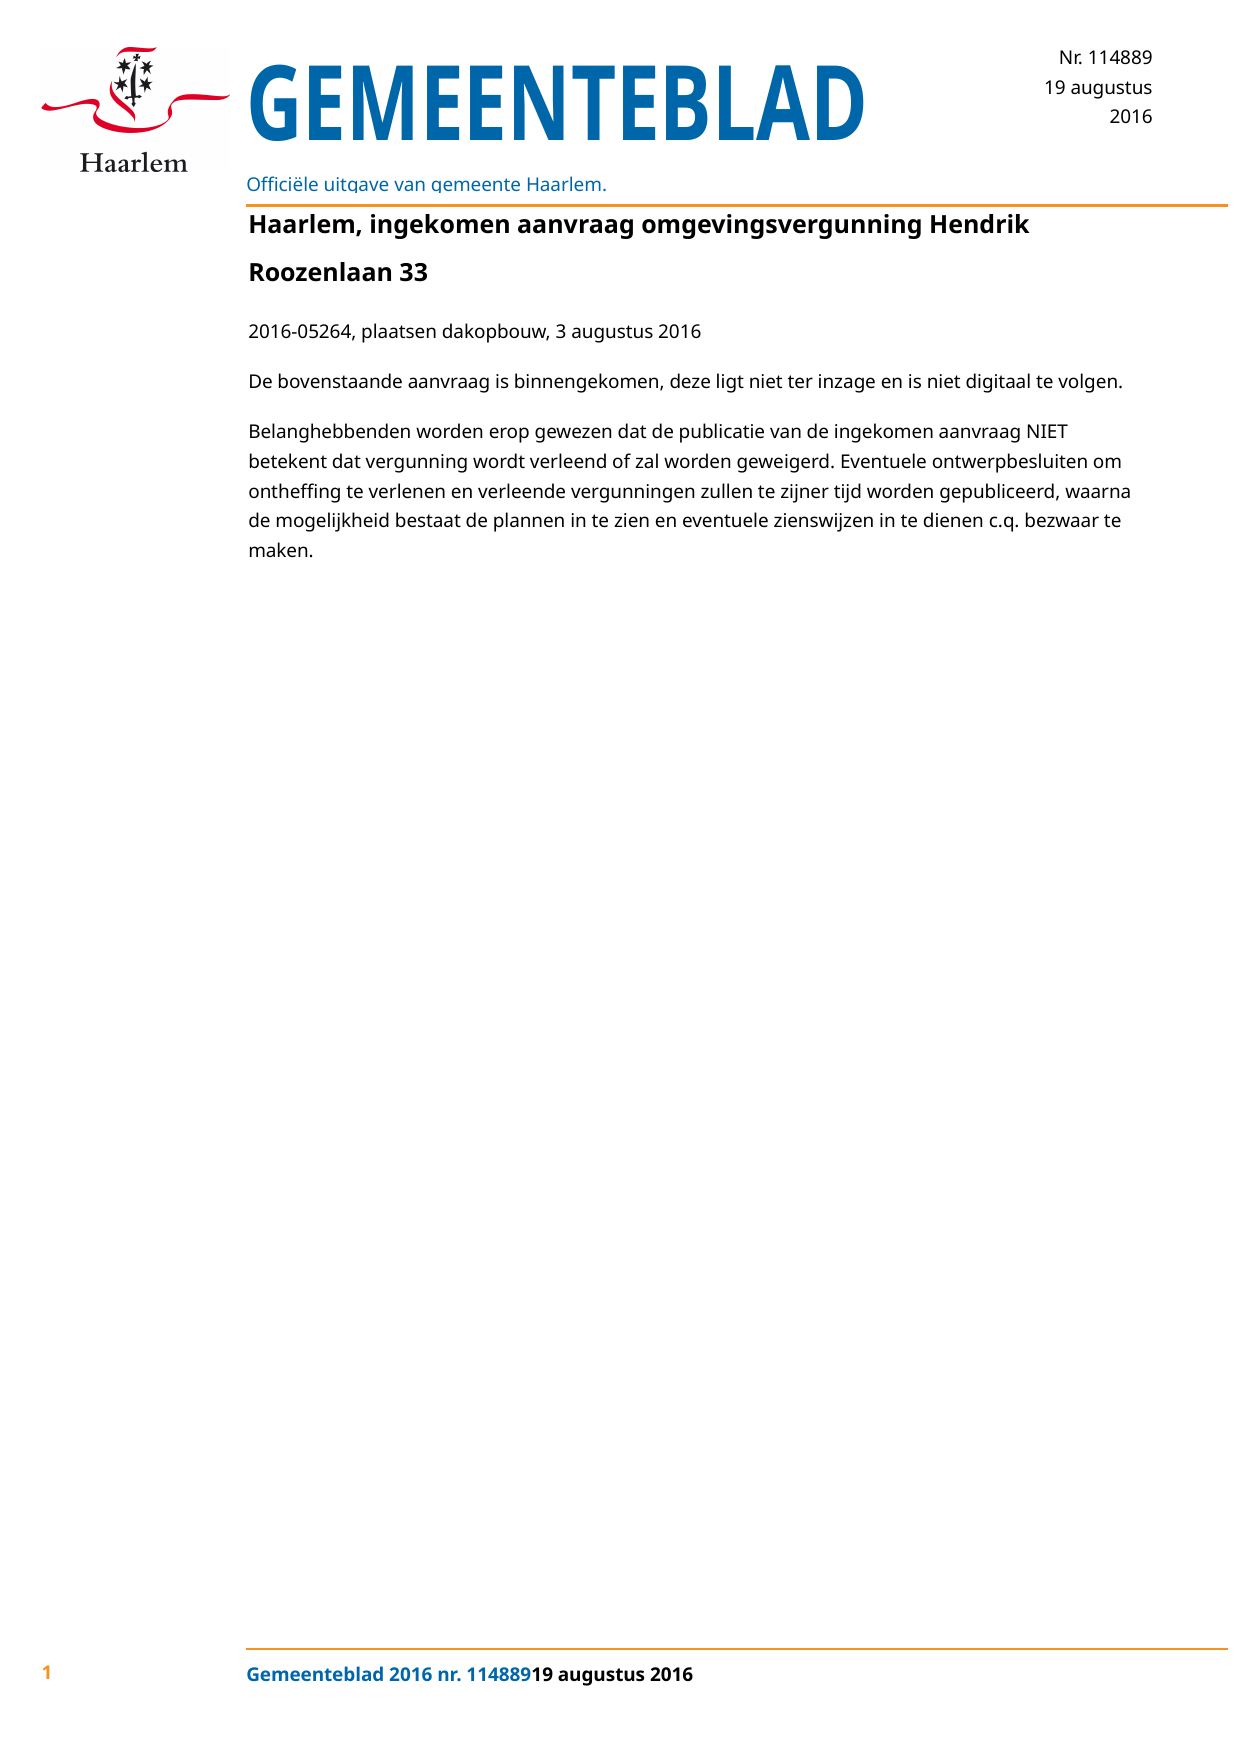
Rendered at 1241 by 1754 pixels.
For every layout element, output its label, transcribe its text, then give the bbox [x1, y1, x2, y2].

text Haarlem, ingekomen aanvraag omgevingsvergunning Hendrik Roozenlaan 33 [248, 207, 1152, 288]
picture [41, 47, 231, 172]
text De bovenstaande aanvraag is binnengekomen, deze ligt niet ter inzage en is niet digitaal te volgen. [248, 368, 1152, 394]
text 2016-05264, plaatsen dakopbouw, 3 augustus 2016 [248, 318, 1152, 344]
text Belanghebbenden worden erop gewezen dat de publicatie van de ingekomen aanvraag NIET betekent dat vergunning wordt verleend of zal worden geweigerd. Eventuele ontwerpbesluiten om ontheffing te verlenen en verleende vergunningen zullen te zijner tijd worden gepubliceerd, waarna de mogelijkheid bestaat de plannen in te zien en eventuele zienswijzen in te dienen c.q. bezwaar te maken. [248, 419, 1152, 563]
